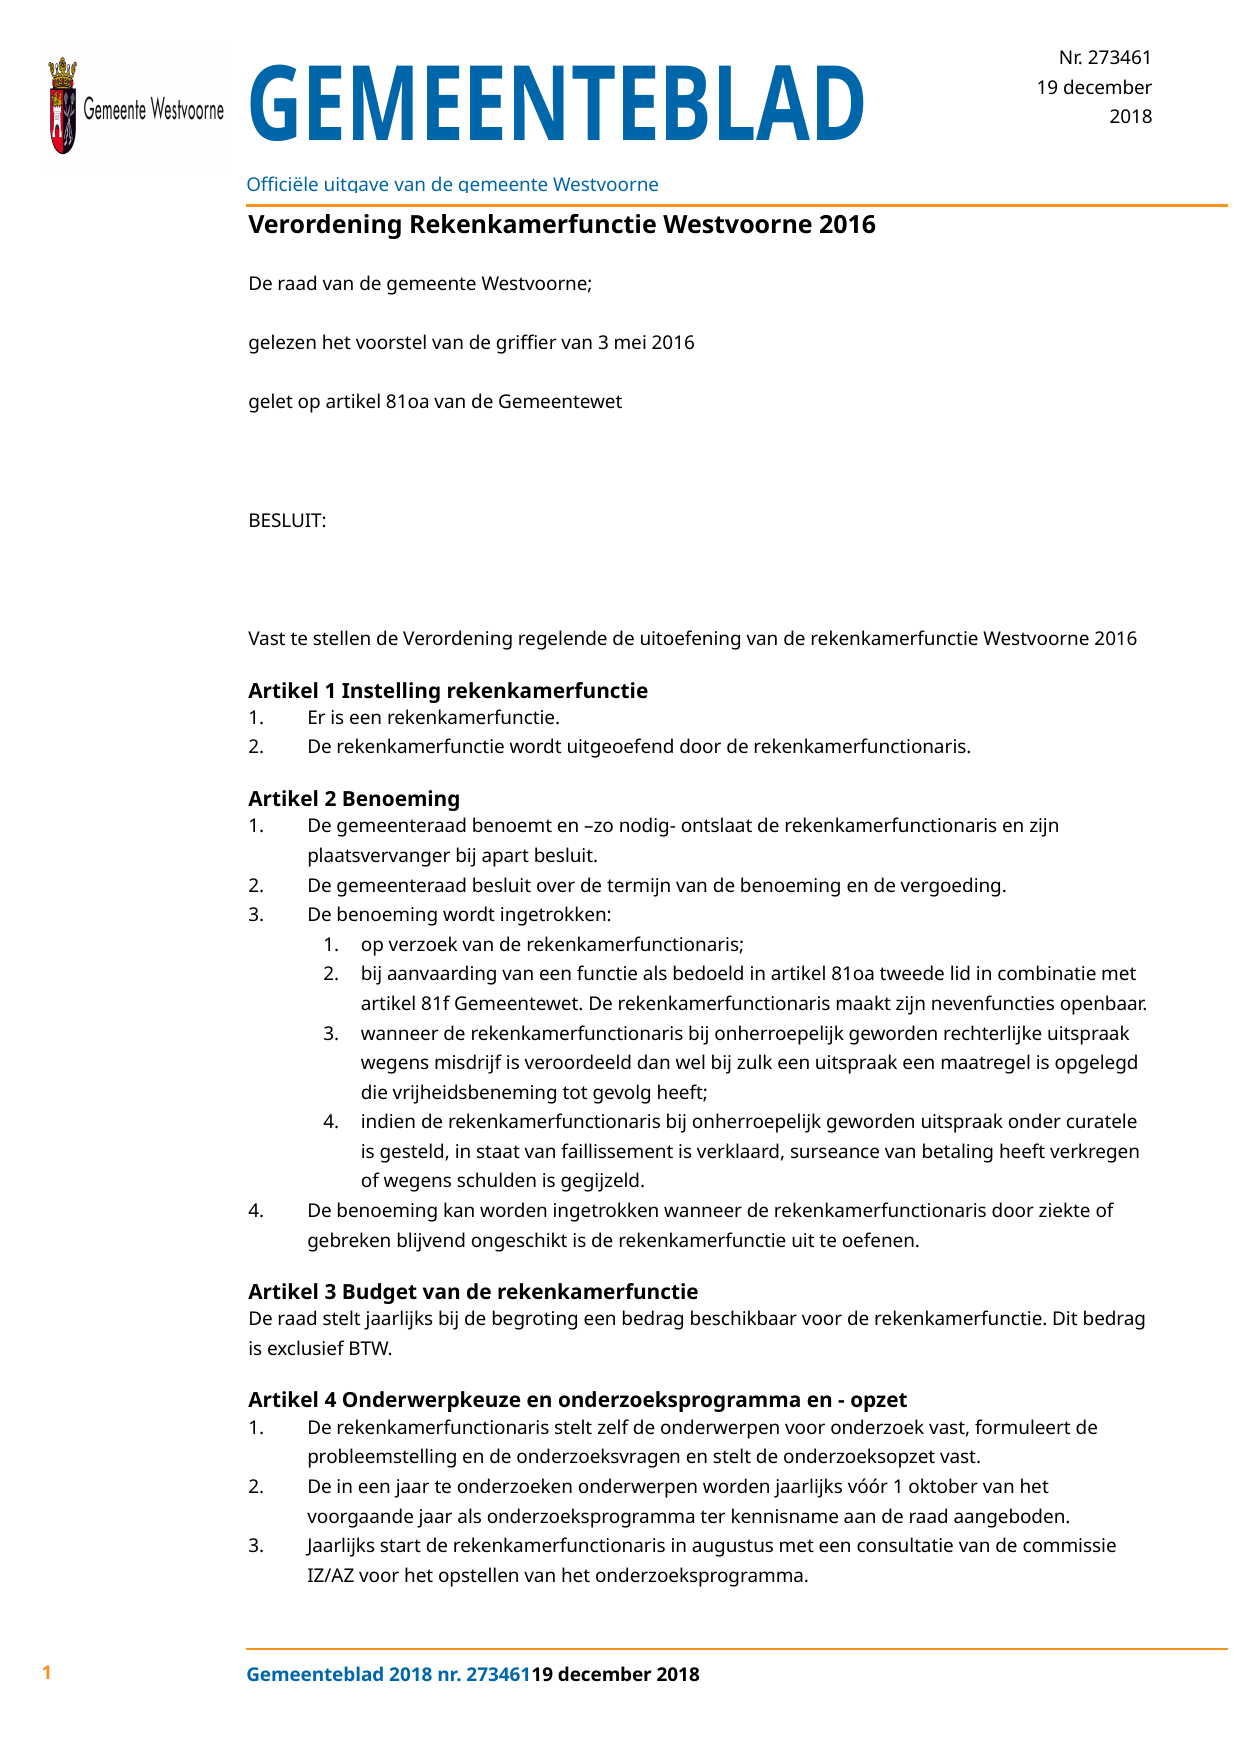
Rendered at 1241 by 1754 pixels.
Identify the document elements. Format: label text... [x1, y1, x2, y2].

list indien de rekenkamerfunctionaris bij onherroepelijk geworden uitspraak onder curatele is gesteld, in staat van faillissement is verklaard, surseance van betaling heeft verkregen of wegens schulden is gegijzeld. [323, 1108, 1152, 1193]
list De gemeenteraad besluit over de termijn van de benoeming en de vergoeding. [248, 872, 1152, 897]
list bij aanvaarding van een functie als bedoeld in artikel 81oa tweede lid in combinatie met artikel 81f Gemeentewet. De rekenkamerfunctionaris maakt zijn nevenfuncties openbaar. [323, 961, 1152, 1016]
text Artikel 2 Benoeming [248, 784, 1152, 813]
text gelet op artikel 81oa van de Gemeentewet [248, 389, 1152, 414]
list De gemeenteraad benoemt en –zo nodig- ontslaat de rekenkamerfunctionaris en zijn plaatsvervanger bij apart besluit. [248, 813, 1152, 868]
picture [41, 47, 231, 172]
list De benoeming kan worden ingetrokken wanneer de rekenkamerfunctionaris door ziekte of gebreken blijvend ongeschikt is de rekenkamerfunctie uit te oefenen. [248, 1197, 1152, 1252]
list De in een jaar te onderzoeken onderwerpen worden jaarlijks vóór 1 oktober van het voorgaande jaar als onderzoeksprogramma ter kennisname aan de raad aangeboden. [248, 1473, 1152, 1528]
list De benoeming wordt ingetrokken: [248, 901, 1152, 927]
text De raad van de gemeente Westvoorne; [248, 270, 1152, 296]
list Er is een rekenkamerfunctie. [248, 704, 1152, 730]
list De rekenkamerfunctie wordt uitgeoefend door de rekenkamerfunctionaris. [248, 734, 1152, 759]
list De rekenkamerfunctionaris stelt zelf de onderwerpen voor onderzoek vast, formuleert de probleemstelling en de onderzoeksvragen en stelt de onderzoeksopzet vast. [248, 1414, 1152, 1469]
list Jaarlijks start de rekenkamerfunctionaris in augustus met een consultatie van de commissie IZ/AZ voor het opstellen van het onderzoeksprogramma. [248, 1532, 1152, 1588]
text De raad stelt jaarlijks bij de begroting een bedrag beschikbaar voor de rekenkamerfunctie. Dit bedrag is exclusief BTW. [248, 1306, 1152, 1361]
text Artikel 3 Budget van de rekenkamerfunctie [248, 1277, 1152, 1306]
text BESLUIT: [248, 507, 1152, 533]
list op verzoek van de rekenkamerfunctionaris; [323, 931, 1152, 957]
text Verordening Rekenkamerfunctie Westvoorne 2016 [248, 207, 1152, 241]
text Artikel 1 Instelling rekenkamerfunctie [248, 676, 1152, 704]
text Artikel 4 Onderwerpkeuze en onderzoeksprogramma en - opzet [248, 1386, 1152, 1414]
text gelezen het voorstel van de griffier van 3 mei 2016 [248, 329, 1152, 355]
list wanneer de rekenkamerfunctionaris bij onherroepelijk geworden rechterlijke uitspraak wegens misdrijf is veroordeeld dan wel bij zulk een uitspraak een maatregel is opgelegd die vrijheidsbeneming tot gevolg heeft; [323, 1020, 1152, 1104]
text Vast te stellen de Verordening regelende de uitoefening van de rekenkamerfunctie Westvoorne 2016 [248, 625, 1152, 651]
